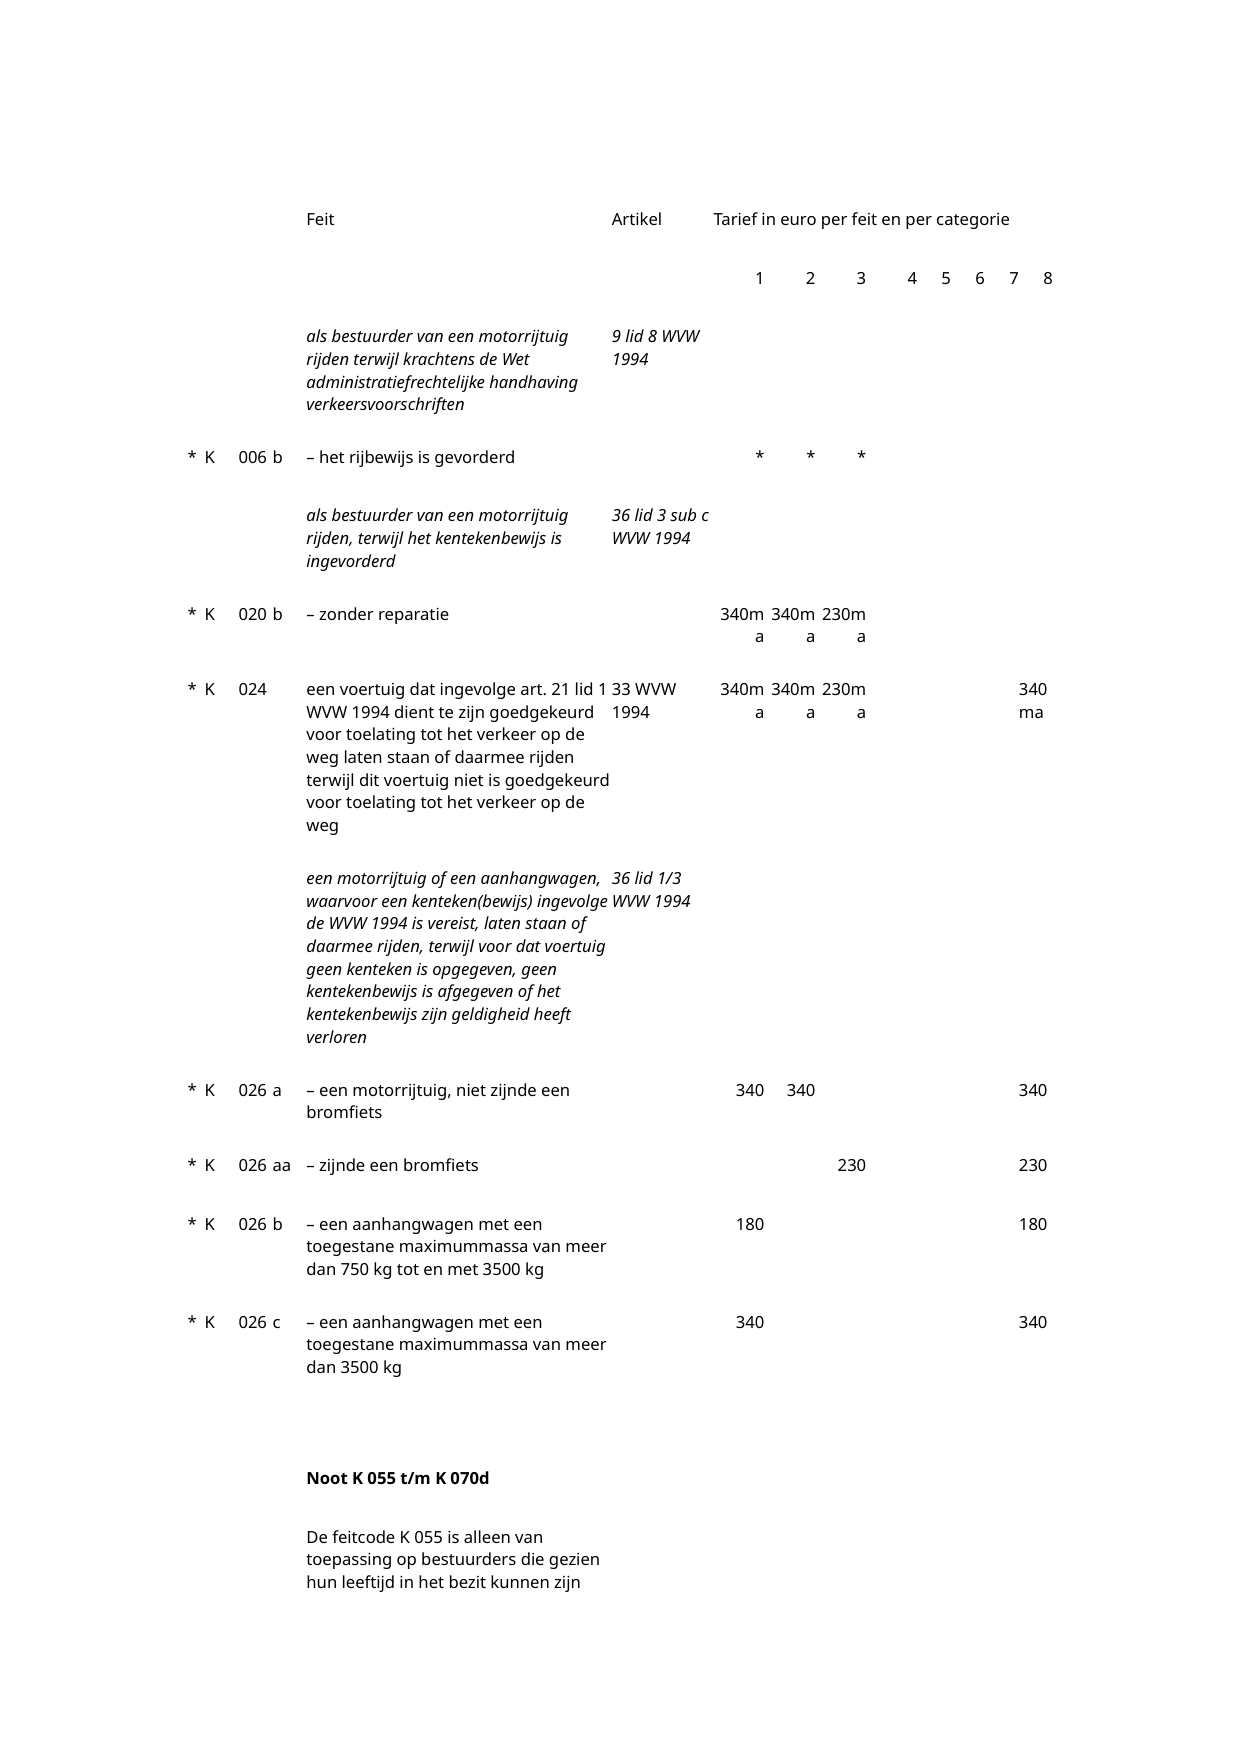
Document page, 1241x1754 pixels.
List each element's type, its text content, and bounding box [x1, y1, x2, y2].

table_cell [272, 266, 306, 325]
table_cell [917, 1310, 951, 1408]
table_cell * [188, 1310, 204, 1408]
table_cell 4 [866, 266, 917, 325]
table_cell [866, 446, 917, 504]
table_cell [951, 1408, 985, 1467]
table_cell [815, 867, 866, 1078]
table_cell 340 [1019, 1078, 1053, 1154]
table_cell [917, 325, 951, 446]
table_cell [985, 446, 1019, 504]
table_cell [238, 266, 272, 325]
table_cell [866, 325, 917, 446]
table_cell [764, 1408, 815, 1467]
table_cell [238, 867, 272, 1078]
table_cell [713, 1467, 764, 1525]
table_cell [866, 867, 917, 1078]
table_cell [713, 1525, 764, 1593]
table_cell [612, 1154, 713, 1212]
table_cell [272, 325, 306, 446]
table_cell K [204, 602, 238, 678]
table_cell b [272, 1212, 306, 1310]
table_cell 340ma [713, 602, 764, 678]
table_cell [985, 1310, 1019, 1408]
table_cell [951, 602, 985, 678]
table_cell [1019, 446, 1053, 504]
table_cell – een aanhangwagen met een toegestane maximummassa van meer dan 3500 kg [306, 1310, 612, 1408]
table_cell [272, 867, 306, 1078]
table_cell – een aanhangwagen met een toegestane maximummassa van meer dan 750 kg tot en met 3500 kg [306, 1212, 612, 1310]
table_cell [1019, 1467, 1053, 1525]
table_cell [764, 1525, 815, 1593]
table_cell [985, 1078, 1019, 1154]
table_cell [985, 1467, 1019, 1525]
table_cell [917, 1078, 951, 1154]
table_cell [306, 266, 612, 325]
table_cell [866, 504, 917, 602]
table_cell 340 [713, 1078, 764, 1154]
table_cell [188, 266, 204, 325]
table_cell 340ma [764, 602, 815, 678]
table_cell [238, 325, 272, 446]
table_cell * [188, 446, 204, 504]
table_header Artikel [612, 208, 713, 266]
table_cell * [188, 1212, 204, 1310]
table_cell [612, 1078, 713, 1154]
table_cell [272, 678, 306, 867]
table_cell [985, 602, 1019, 678]
table_cell [951, 504, 985, 602]
table_cell * [815, 446, 866, 504]
table_cell [272, 504, 306, 602]
table_cell [713, 1408, 764, 1467]
table_cell 180 [1019, 1212, 1053, 1310]
table_cell [713, 504, 764, 602]
table_cell [866, 1154, 917, 1212]
table_cell [204, 504, 238, 602]
table_cell [1019, 602, 1053, 678]
table_cell [951, 678, 985, 867]
table_cell – zijnde een bromfiets [306, 1154, 612, 1212]
table_cell 8 [1019, 266, 1053, 325]
table_cell [612, 1525, 713, 1593]
table_cell 230 [815, 1154, 866, 1212]
table_cell [764, 325, 815, 446]
table_cell 2 [764, 266, 815, 325]
table_cell 36 lid 1/3 WVW 1994 [612, 867, 713, 1078]
table_cell 026 [238, 1078, 272, 1154]
table_cell [951, 446, 985, 504]
table_cell [188, 1525, 204, 1593]
table_cell b [272, 446, 306, 504]
table_cell [612, 1310, 713, 1408]
table_cell [866, 1525, 917, 1593]
table_cell [951, 1154, 985, 1212]
table_cell [951, 1212, 985, 1310]
table_cell als bestuurder van een motorrijtuig rijden terwijl krachtens de Wet administratiefrechtelijke handhaving verkeersvoorschriften [306, 325, 612, 446]
table_cell 026 [238, 1212, 272, 1310]
table_cell [866, 678, 917, 867]
table_cell [985, 1525, 1019, 1593]
table_cell [866, 1078, 917, 1154]
table_cell b [272, 602, 306, 678]
table_cell [612, 266, 713, 325]
table_cell [815, 1525, 866, 1593]
table_cell [764, 504, 815, 602]
table_cell [238, 1408, 272, 1467]
table_cell [612, 1408, 713, 1467]
table_cell [866, 1212, 917, 1310]
table_cell 340ma [1019, 678, 1053, 867]
table_cell 3 [815, 266, 866, 325]
table_cell [764, 1310, 815, 1408]
table_cell – het rijbewijs is gevorderd [306, 446, 612, 504]
table_cell 230ma [815, 602, 866, 678]
table_cell [985, 325, 1019, 446]
table_cell [917, 867, 951, 1078]
table_cell een motorrijtuig of een aanhangwagen, waarvoor een kenteken(bewijs) ingevolge de WVW 1994 is vereist, laten staan of daarmee rijden, terwijl voor dat voertuig geen kenteken is opgegeven, geen kentekenbewijs is afgegeven of het kentekenbewijs zijn geldigheid heeft verloren [306, 867, 612, 1078]
table_header [272, 208, 306, 266]
table_cell [815, 1310, 866, 1408]
table_cell 230 [1019, 1154, 1053, 1212]
table_header [188, 208, 204, 266]
table_cell [866, 1408, 917, 1467]
table_cell 026 [238, 1154, 272, 1212]
table_header Tarief in euro per feit en per categorie [713, 208, 1053, 266]
table_cell [238, 1525, 272, 1593]
table_cell c [272, 1310, 306, 1408]
table_cell [306, 1408, 612, 1467]
table_cell [917, 602, 951, 678]
table_cell [272, 1467, 306, 1525]
table_cell [815, 325, 866, 446]
table_cell een voertuig dat ingevolge art. 21 lid 1 WVW 1994 dient te zijn goedgekeurd voor toelating tot het verkeer op de weg laten staan of daarmee rijden terwijl dit voertuig niet is goedgekeurd voor toelating tot het verkeer op de weg [306, 678, 612, 867]
table_cell [238, 1467, 272, 1525]
table_cell [1019, 1408, 1053, 1467]
table_cell [612, 602, 713, 678]
table_header [238, 208, 272, 266]
table_cell 6 [951, 266, 985, 325]
table_cell 9 lid 8 WVW 1994 [612, 325, 713, 446]
table_cell * [713, 446, 764, 504]
table_cell [272, 1408, 306, 1467]
table_cell [188, 867, 204, 1078]
table_cell [188, 1408, 204, 1467]
table_cell [1019, 504, 1053, 602]
table_cell [764, 1212, 815, 1310]
table_cell 1 [713, 266, 764, 325]
table_cell 340 [713, 1310, 764, 1408]
table_cell [917, 1154, 951, 1212]
table_cell [917, 504, 951, 602]
table_cell Noot K 055 t/m K 070d [306, 1467, 612, 1525]
table_cell K [204, 446, 238, 504]
table_cell 024 [238, 678, 272, 867]
table_cell [985, 678, 1019, 867]
table_cell [204, 1408, 238, 1467]
table_cell [713, 1154, 764, 1212]
table_cell [985, 1154, 1019, 1212]
table_cell [951, 1310, 985, 1408]
table_cell [764, 867, 815, 1078]
table_cell [815, 504, 866, 602]
table_cell 36 lid 3 sub c WVW 1994 [612, 504, 713, 602]
table_cell [866, 602, 917, 678]
table_cell 230ma [815, 678, 866, 867]
table_cell [866, 1310, 917, 1408]
table_cell * [188, 1078, 204, 1154]
table_cell [815, 1467, 866, 1525]
table_cell [985, 867, 1019, 1078]
table_cell aa [272, 1154, 306, 1212]
table_cell 006 [238, 446, 272, 504]
table_cell [713, 325, 764, 446]
table_cell [764, 1467, 815, 1525]
table_cell [951, 1525, 985, 1593]
table_cell 180 [713, 1212, 764, 1310]
table_cell [204, 325, 238, 446]
table_cell [951, 867, 985, 1078]
table_cell [713, 867, 764, 1078]
table_cell 340 [1019, 1310, 1053, 1408]
table_cell [204, 1467, 238, 1525]
table_cell als bestuurder van een motorrijtuig rijden, terwijl het kentekenbewijs is ingevorderd [306, 504, 612, 602]
table_cell 020 [238, 602, 272, 678]
table_cell [612, 1212, 713, 1310]
table_cell 5 [917, 266, 951, 325]
table_cell [951, 1467, 985, 1525]
table_cell [917, 1467, 951, 1525]
table_cell [612, 446, 713, 504]
table_cell [188, 325, 204, 446]
table_cell [951, 1078, 985, 1154]
table_cell De feitcode K 055 is alleen van toepassing op bestuurders die gezien hun leeftijd in het bezit kunnen zijn [306, 1525, 612, 1593]
table_cell [985, 1212, 1019, 1310]
table_cell K [204, 1212, 238, 1310]
table_cell [1019, 1525, 1053, 1593]
table_cell [188, 1467, 204, 1525]
table_cell * [188, 602, 204, 678]
table_cell 340 [764, 1078, 815, 1154]
table_cell [917, 1212, 951, 1310]
table_cell [815, 1212, 866, 1310]
table_cell – zonder reparatie [306, 602, 612, 678]
table_cell K [204, 1154, 238, 1212]
table_cell [204, 867, 238, 1078]
table_cell [764, 1154, 815, 1212]
table_cell [917, 678, 951, 867]
table_cell 340ma [764, 678, 815, 867]
table_cell K [204, 1078, 238, 1154]
table_cell [815, 1408, 866, 1467]
table_cell 33 WVW 1994 [612, 678, 713, 867]
table_cell 340ma [713, 678, 764, 867]
table_cell a [272, 1078, 306, 1154]
table_cell [188, 504, 204, 602]
table_cell [985, 1408, 1019, 1467]
table_cell K [204, 678, 238, 867]
table_cell [951, 325, 985, 446]
table_cell 7 [985, 266, 1019, 325]
table_cell * [188, 1154, 204, 1212]
table_cell [612, 1467, 713, 1525]
table_cell 026 [238, 1310, 272, 1408]
table_cell [204, 266, 238, 325]
table_cell – een motorrijtuig, niet zijnde een bromfiets [306, 1078, 612, 1154]
table_cell K [204, 1310, 238, 1408]
table_cell [272, 1525, 306, 1593]
table_header Feit [306, 208, 612, 266]
table_header [204, 208, 238, 266]
table_cell [917, 1525, 951, 1593]
table_cell * [764, 446, 815, 504]
table_cell [866, 1467, 917, 1525]
table_cell [238, 504, 272, 602]
table_cell [917, 1408, 951, 1467]
table_cell [985, 504, 1019, 602]
table_cell * [188, 678, 204, 867]
table_cell [204, 1525, 238, 1593]
table_cell [815, 1078, 866, 1154]
table_cell [1019, 867, 1053, 1078]
table_cell [1019, 325, 1053, 446]
table_cell [917, 446, 951, 504]
